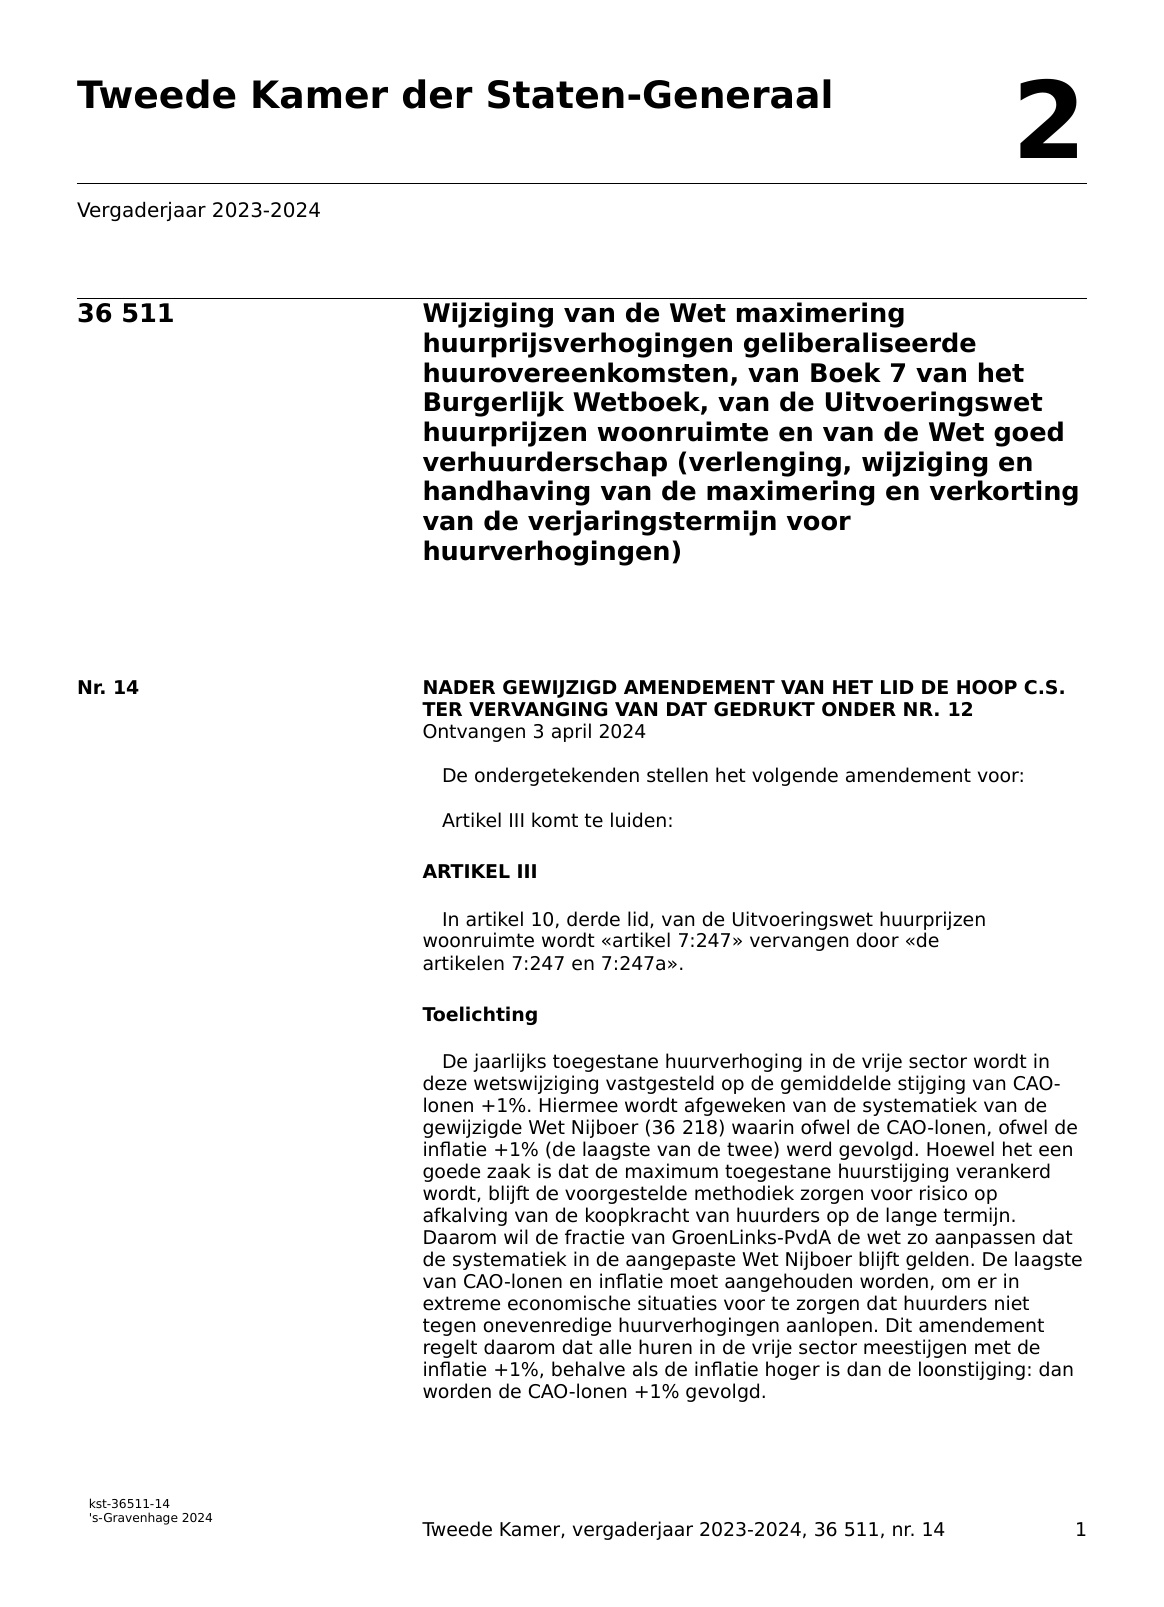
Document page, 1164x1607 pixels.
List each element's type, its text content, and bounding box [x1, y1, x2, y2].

text Ontvangen 3 april 2024 [422, 721, 1087, 743]
subtitle ARTIKEL III [422, 861, 1087, 883]
table_header 2 [886, 59, 1087, 183]
table_header Tweede Kamer der Staten-Generaal [77, 59, 886, 183]
subtitle Toelichting [422, 1004, 1087, 1026]
text De ondergetekenden stellen het volgende amendement voor: [422, 765, 1087, 787]
text kst-36511-14 [88, 1497, 323, 1511]
subtitle 36 511 Wijziging van de Wet maximering huurprijsverhogingen geliberaliseerde huurovereenkomsten, van Boek 7 van het Burgerlijk Wetboek, van de Uitvoeringswet huurprijzen woonruimte en van de Wet goed verhuurderschap (verlenging, wijziging en handhaving van de maximering en verkorting van de verjaringstermijn voor huurverhogingen) [77, 299, 1087, 566]
text De jaarlijks toegestane huurverhoging in de vrije sector wordt in deze wetswijziging vastgesteld op de gemiddelde stijging van CAO-lonen +1%. Hiermee wordt afgeweken van de systematiek van de gewijzigde Wet Nijboer (36 218) waarin ofwel de CAO-lonen, ofwel de inflatie +1% (de laagste van de twee) werd gevolgd. Hoewel het een goede zaak is dat de maximum toegestane huurstijging verankerd wordt, blijft de voorgestelde methodiek zorgen voor risico op afkalving van de koopkracht van huurders op de lange termijn. Daarom wil de fractie van GroenLinks-PvdA de wet zo aanpassen dat de systematiek in de aangepaste Wet Nijboer blijft gelden. De laagste van CAO-lonen en inflatie moet aangehouden worden, om er in extreme economische situaties voor te zorgen dat huurders niet tegen onevenredige huurverhogingen aanlopen. Dit amendement regelt daarom dat alle huren in de vrije sector meestijgen met de inflatie +1%, behalve als de inflatie hoger is dan de loonstijging: dan worden de CAO-lonen +1% gevolgd. [422, 1051, 1087, 1403]
subtitle Nr. 14 NADER GEWIJZIGD AMENDEMENT VAN HET LID DE HOOP C.S. TER VERVANGING VAN DAT GEDRUKT ONDER NR. 12 [77, 677, 1087, 721]
table_cell Vergaderjaar 2023-2024 [77, 184, 1087, 298]
text 's-Gravenhage 2024 [88, 1511, 323, 1525]
text In artikel 10, derde lid, van de Uitvoeringswet huurprijzen woonruimte wordt «artikel 7:247» vervangen door «de artikelen 7:247 en 7:247a». [422, 908, 1087, 974]
text Artikel III komt te luiden: [422, 809, 1087, 831]
